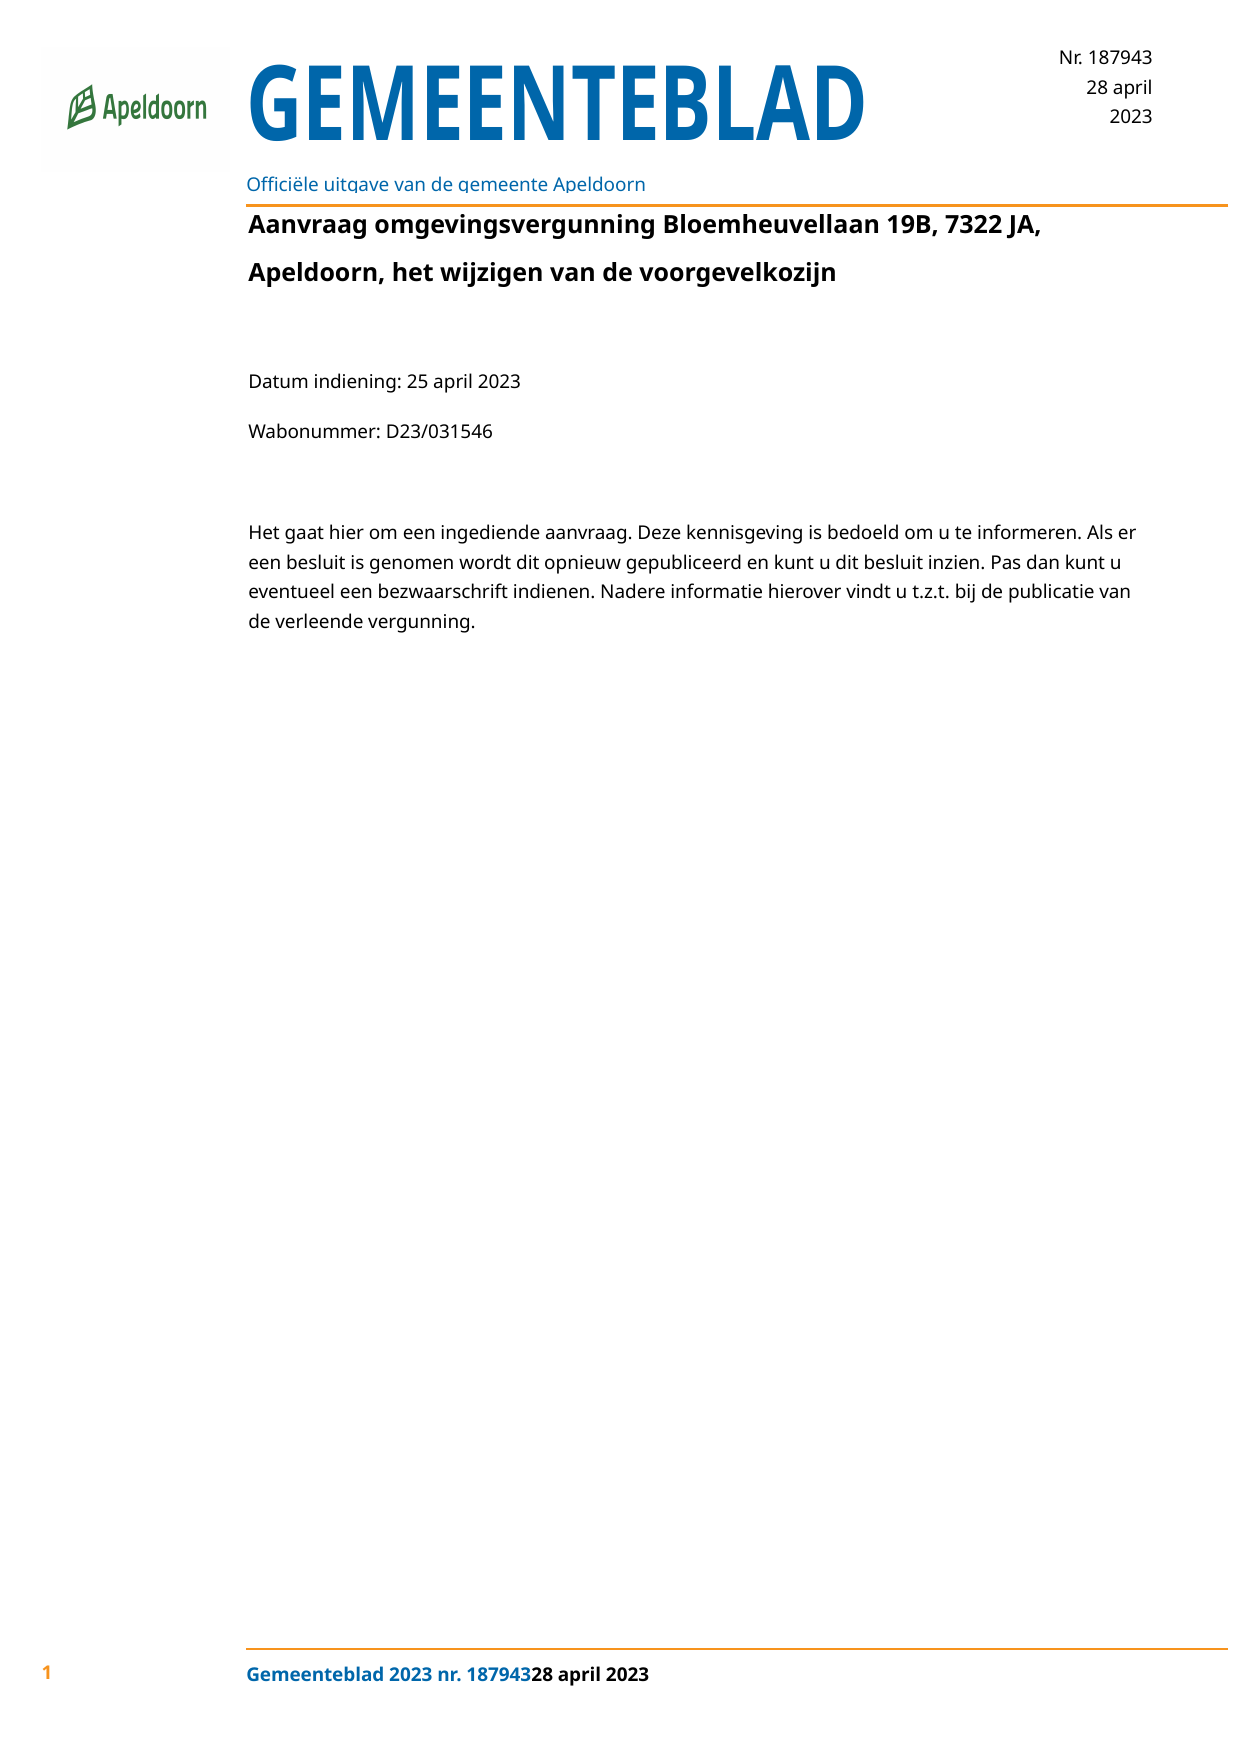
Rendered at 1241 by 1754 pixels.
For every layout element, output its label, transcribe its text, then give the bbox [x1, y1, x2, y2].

text Aanvraag omgevingsvergunning Bloemheuvellaan 19B, 7322 JA, Apeldoorn, het wijzigen van de voorgevelkozijn [248, 207, 1152, 288]
text Wabonummer: D23/031546 [248, 419, 1152, 444]
text Het gaat hier om een ingediende aanvraag. Deze kennisgeving is bedoeld om u te informeren. Als er een besluit is genomen wordt dit opnieuw gepubliceerd en kunt u dit besluit inzien. Pas dan kunt u eventueel een bezwaarschrift indienen. Nadere informatie hierover vindt u t.z.t. bij de publicatie van de verleende vergunning. [248, 519, 1152, 634]
text Datum indiening: 25 april 2023 [248, 368, 1152, 394]
picture [41, 47, 231, 172]
